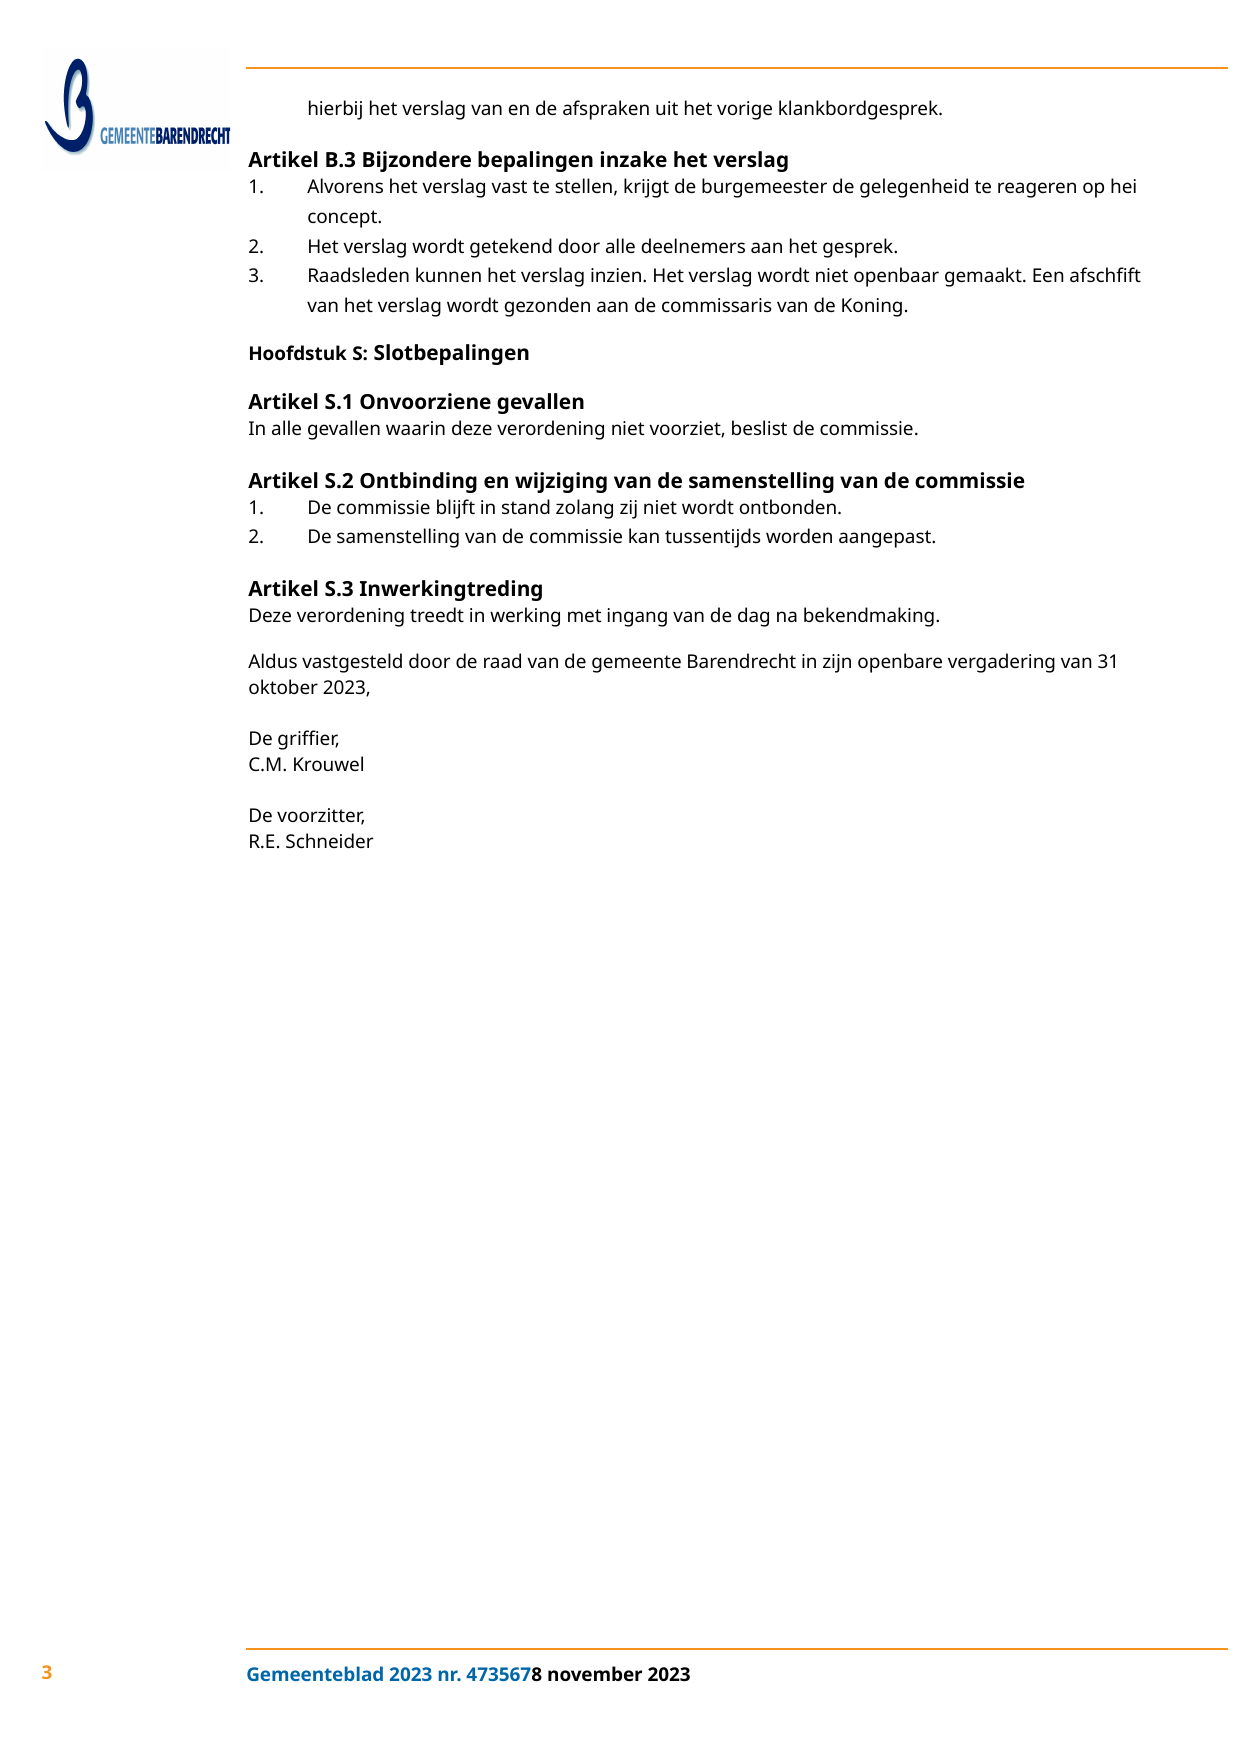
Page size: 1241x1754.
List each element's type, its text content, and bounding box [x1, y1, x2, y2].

list De commissie blijft in stand zolang zij niet wordt ontbonden. [248, 494, 1152, 520]
text De griffier, [248, 725, 1152, 751]
text In alle gevallen waarin deze verordening niet voorziet, beslist de commissie. [248, 415, 1152, 441]
text C.M. Krouwel [248, 751, 1152, 777]
text Aldus vastgesteld door de raad van de gemeente Barendrecht in zijn openbare vergadering van 31 oktober 2023, [248, 648, 1152, 700]
list De samenstelling van de commissie kan tussentijds worden aangepast. [248, 524, 1152, 549]
text De voorzitter, [248, 803, 1152, 828]
list Raadsleden kunnen het verslag inzien. Het verslag wordt niet openbaar gemaakt. Een afschfift van het verslag wordt gezonden aan de commissaris van de Koning. [248, 262, 1152, 318]
text Hoofdstuk S: Slotbepalingen [248, 338, 1152, 366]
text R.E. Schneider [248, 828, 1152, 854]
text Artikel S.2 Ontbinding en wijziging van de samenstelling van de commissie [248, 466, 1152, 494]
list hierbij het verslag van en de afspraken uit het vorige klankbordgesprek. [248, 95, 1152, 121]
text Artikel S.1 Onvoorziene gevallen [248, 387, 1152, 415]
picture [41, 47, 231, 172]
list Het verslag wordt getekend door alle deelnemers aan het gesprek. [248, 233, 1152, 258]
text Deze verordening treedt in werking met ingang van de dag na bekendmaking. [248, 603, 1152, 628]
text Artikel B.3 Bijzondere bepalingen inzake het verslag [248, 145, 1152, 174]
list Alvorens het verslag vast te stellen, krijgt de burgemeester de gelegenheid te reageren op hei concept. [248, 174, 1152, 229]
text Artikel S.3 Inwerkingtreding [248, 574, 1152, 603]
